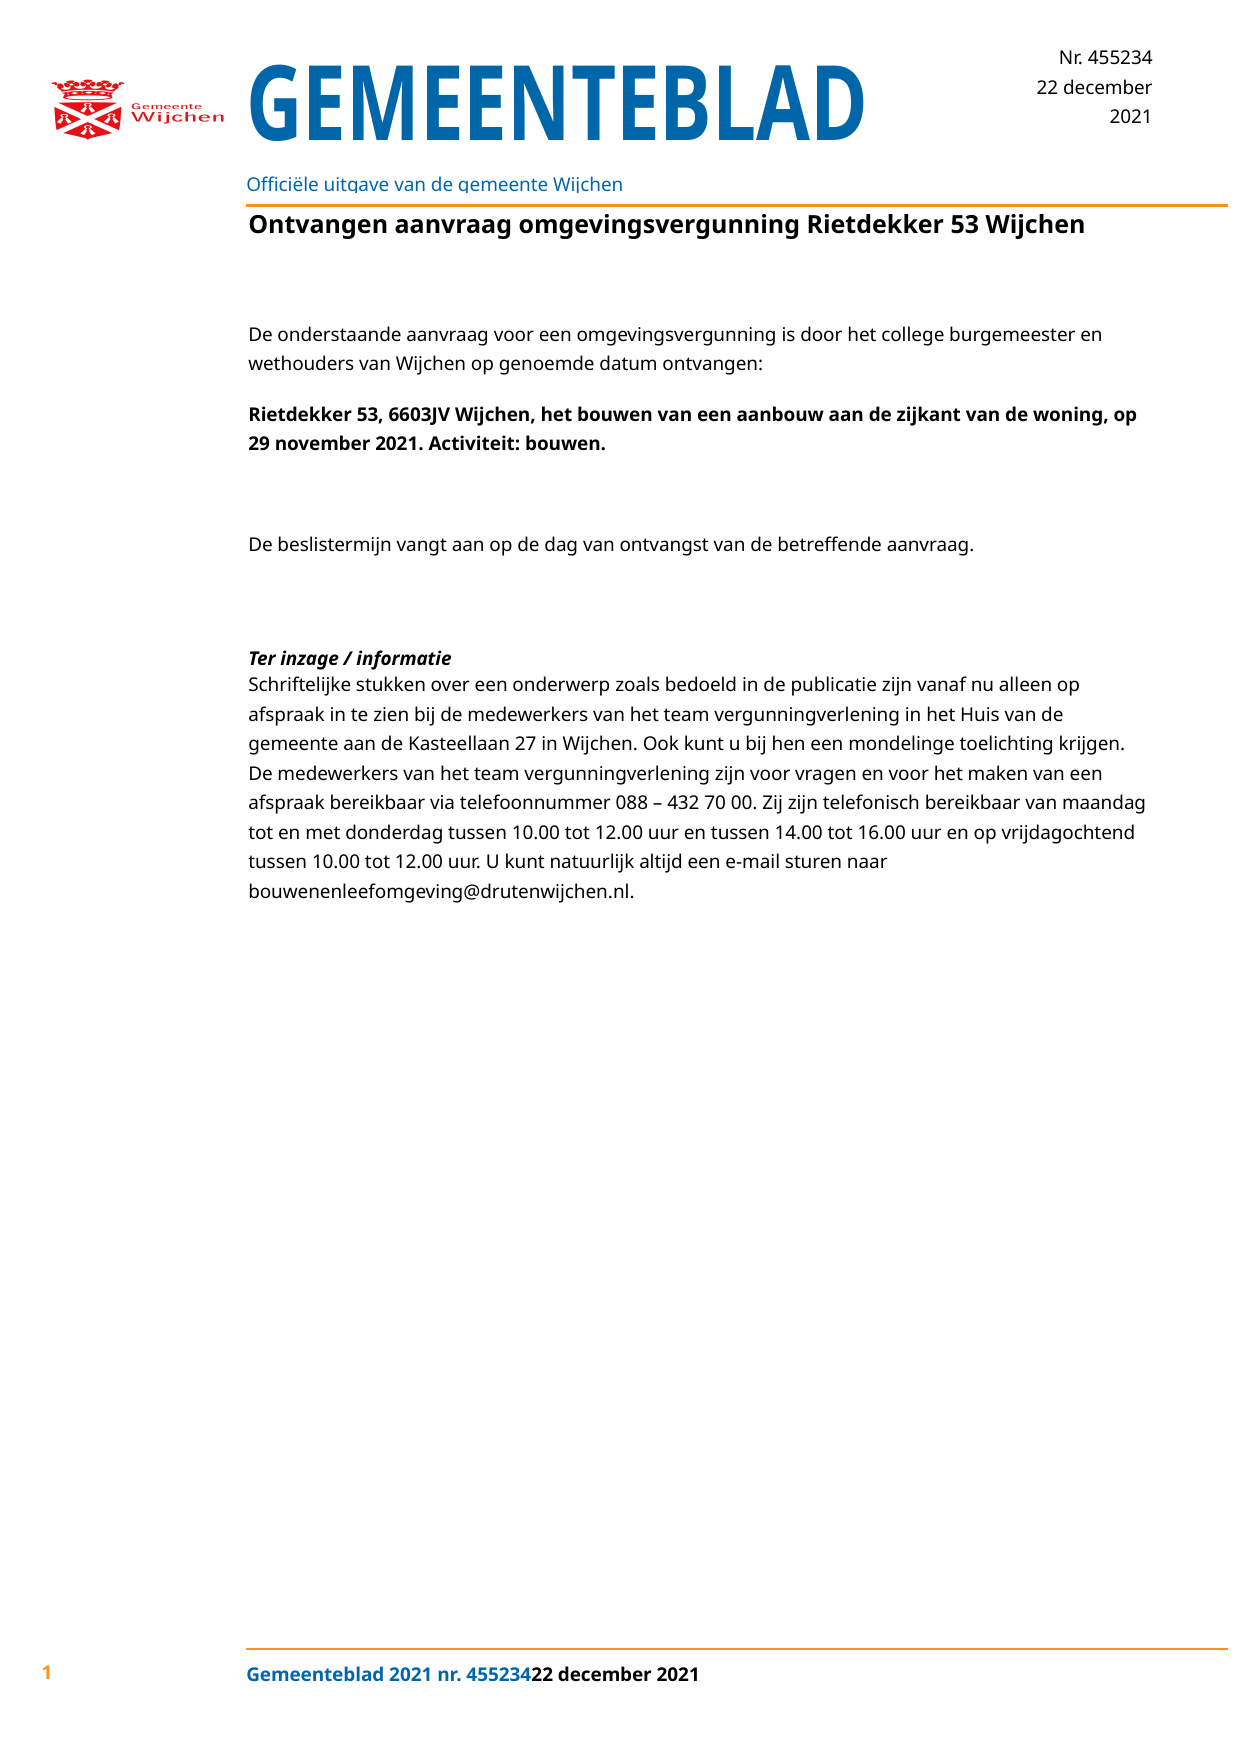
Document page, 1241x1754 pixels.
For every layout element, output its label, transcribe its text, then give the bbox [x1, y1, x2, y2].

text De onderstaande aanvraag voor een omgevingsvergunning is door het college burgemeester en wethouders van Wijchen op genoemde datum ontvangen: [248, 321, 1152, 376]
picture [41, 47, 231, 172]
text Ter inzage / informatie [248, 646, 1152, 671]
text Ontvangen aanvraag omgevingsvergunning Rietdekker 53 Wijchen [248, 207, 1152, 241]
text Rietdekker 53, 6603JV Wijchen, het bouwen van een aanbouw aan de zijkant van de woning, op 29 november 2021. Activiteit: bouwen. [248, 401, 1152, 456]
text De beslistermijn vangt aan op de dag van ontvangst van de betreffende aanvraag. [248, 531, 1152, 557]
text Schriftelijke stukken over een onderwerp zoals bedoeld in de publicatie zijn vanaf nu alleen op afspraak in te zien bij de medewerkers van het team vergunningverlening in het Huis van de gemeente aan de Kasteellaan 27 in Wijchen. Ook kunt u bij hen een mondelinge toelichting krijgen. De medewerkers van het team vergunningverlening zijn voor vragen en voor het maken van een afspraak bereikbaar via telefoonnummer 088 – 432 70 00. Zij zijn telefonisch bereikbaar van maandag tot en met donderdag tussen 10.00 tot 12.00 uur en tussen 14.00 tot 16.00 uur en op vrijdagochtend tussen 10.00 tot 12.00 uur. U kunt natuurlijk altijd een e-mail sturen naar bouwenenleefomgeving@drutenwijchen.nl. [248, 671, 1152, 904]
